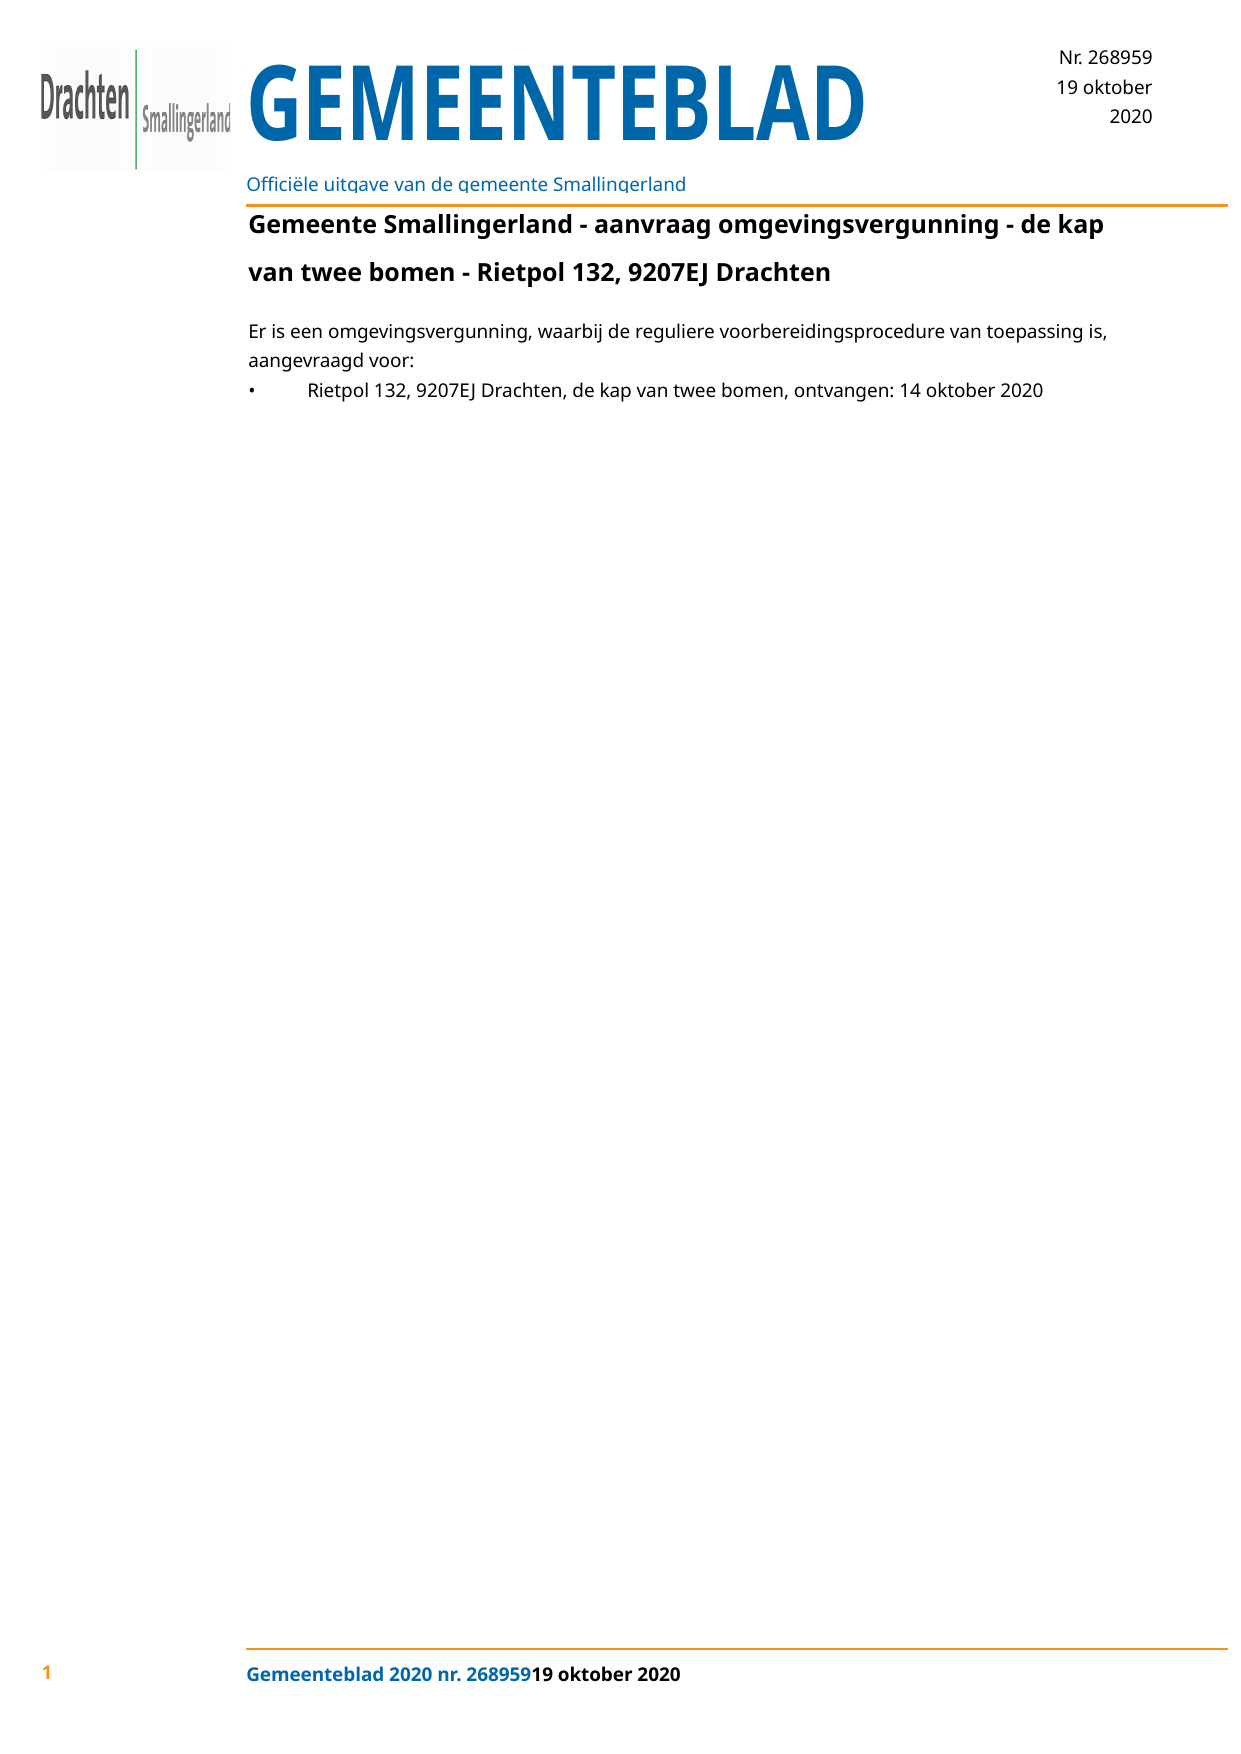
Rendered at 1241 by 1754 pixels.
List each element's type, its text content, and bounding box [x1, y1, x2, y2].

picture [41, 47, 231, 172]
text Er is een omgevingsvergunning, waarbij de reguliere voorbereidingsprocedure van toepassing is, aangevraagd voor: [248, 318, 1152, 373]
list Rietpol 132, 9207EJ Drachten, de kap van twee bomen, ontvangen: 14 oktober 2020 [248, 377, 1152, 403]
text Gemeente Smallingerland - aanvraag omgevingsvergunning - de kap van twee bomen - Rietpol 132, 9207EJ Drachten [248, 207, 1152, 288]
